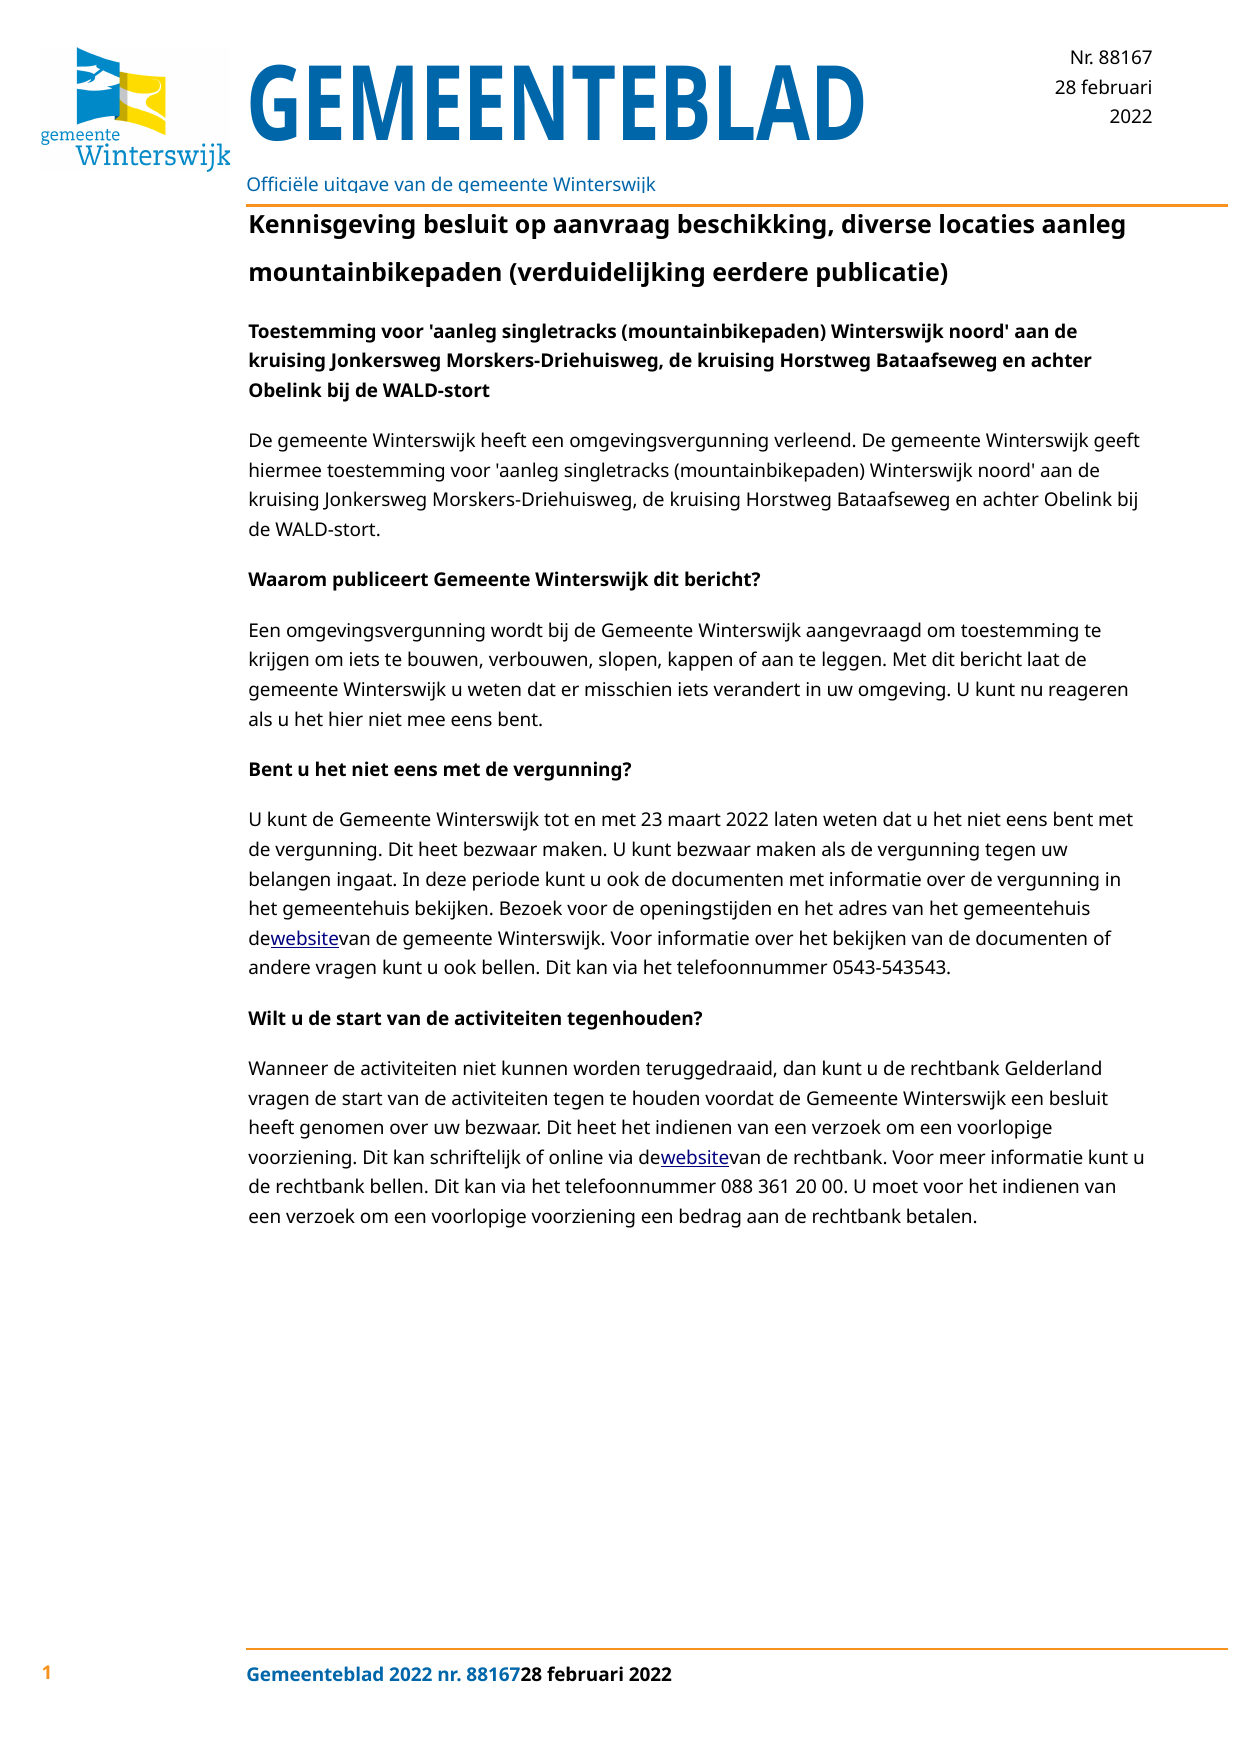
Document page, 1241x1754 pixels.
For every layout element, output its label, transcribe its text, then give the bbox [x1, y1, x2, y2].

text Wilt u de start van de activiteiten tegenhouden? [248, 1005, 1152, 1031]
picture [225, 153, 231, 162]
text U kunt de Gemeente Winterswijk tot en met 23 maart 2022 laten weten dat u het niet eens bent met de vergunning. Dit heet bezwaar maken. U kunt bezwaar maken als de vergunning tegen uw belangen ingaat. In deze periode kunt u ook de documenten met informatie over de vergunning in het gemeentehuis bekijken. Bezoek voor de openingstijden en het adres van het gemeentehuis dewebsitevan de gemeente Winterswijk. Voor informatie over het bekijken van de documenten of andere vragen kunt u ook bellen. Dit kan via het telefoonnummer 0543-543543. [248, 807, 1152, 980]
text Bent u het niet eens met de vergunning? [248, 756, 1152, 782]
picture [41, 47, 231, 172]
text Kennisgeving besluit op aanvraag beschikking, diverse locaties aanleg mountainbikepaden (verduidelijking eerdere publicatie) [248, 207, 1152, 288]
text Waarom publiceert Gemeente Winterswijk dit bericht? [248, 567, 1152, 592]
text Wanneer de activiteiten niet kunnen worden teruggedraaid, dan kunt u de rechtbank Gelderland vragen de start van de activiteiten tegen te houden voordat de Gemeente Winterswijk een besluit heeft genomen over uw bezwaar. Dit heet het indienen van een verzoek om een voorlopige voorziening. Dit kan schriftelijk of online via dewebsitevan de rechtbank. Voor meer informatie kunt u de rechtbank bellen. Dit kan via het telefoonnummer 088 361 20 00. U moet voor het indienen van een verzoek om een voorlopige voorziening een bedrag aan de rechtbank betalen. [248, 1055, 1152, 1229]
text Een omgevingsvergunning wordt bij de Gemeente Winterswijk aangevraagd om toestemming te krijgen om iets te bouwen, verbouwen, slopen, kappen of aan te leggen. Met dit bericht laat de gemeente Winterswijk u weten dat er misschien iets verandert in uw omgeving. U kunt nu reageren als u het hier niet mee eens bent. [248, 617, 1152, 732]
text Toestemming voor 'aanleg singletracks (mountainbikepaden) Winterswijk noord' aan de kruising Jonkersweg Morskers-Driehuisweg, de kruising Horstweg Bataafseweg en achter Obelink bij de WALD-stort [248, 318, 1152, 403]
text De gemeente Winterswijk heeft een omgevingsvergunning verleend. De gemeente Winterswijk geeft hiermee toestemming voor 'aanleg singletracks (mountainbikepaden) Winterswijk noord' aan de kruising Jonkersweg Morskers-Driehuisweg, de kruising Horstweg Bataafseweg en achter Obelink bij de WALD-stort. [248, 427, 1152, 542]
